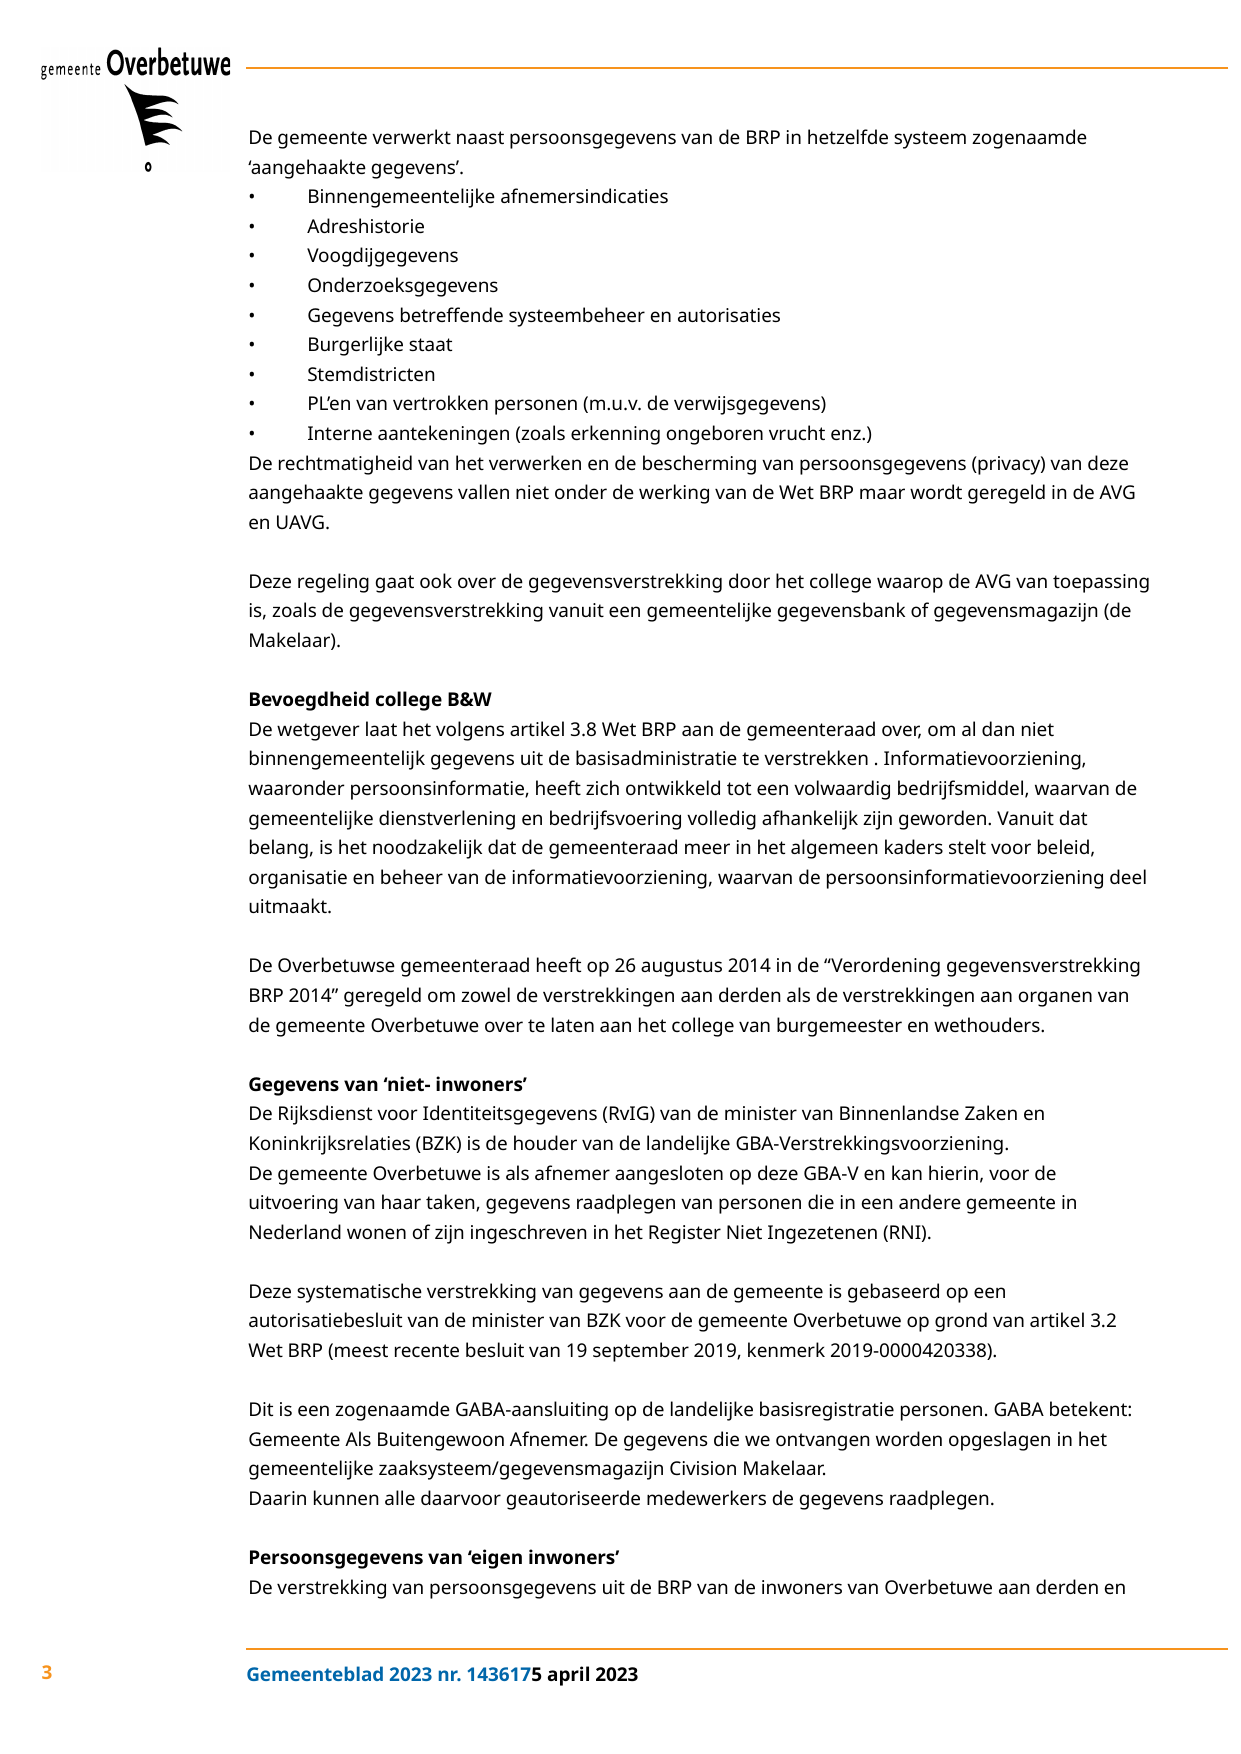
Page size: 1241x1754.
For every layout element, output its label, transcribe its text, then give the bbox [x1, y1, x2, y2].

list Stemdistricten [248, 361, 1152, 387]
text De Rijksdienst voor Identiteitsgegevens (RvIG) van de minister van Binnenlandse Zaken en Koninkrijksrelaties (BZK) is de houder van de landelijke GBA-Verstrekkingsvoorziening. [248, 1101, 1152, 1156]
list Onderzoeksgegevens [248, 272, 1152, 298]
text Bevoegdheid college B&W [248, 686, 1152, 712]
list Burgerlijke staat [248, 331, 1152, 357]
text Daarin kunnen alle daarvoor geautoriseerde medewerkers de gegevens raadplegen. [248, 1485, 1152, 1511]
picture [41, 47, 231, 172]
text Deze regeling gaat ook over de gegevensverstrekking door het college waarop de AVG van toepassing is, zoals de gegevensverstrekking vanuit een gemeentelijke gegevensbank of gegevensmagazijn (de Makelaar). [248, 568, 1152, 653]
text Dit is een zogenaamde GABA-aansluiting op de landelijke basisregistratie personen. GABA betekent: Gemeente Als Buitengewoon Afnemer. De gegevens die we ontvangen worden opgeslagen in het gemeentelijke zaaksysteem/gegevensmagazijn Civision Makelaar. [248, 1396, 1152, 1481]
list Gegevens betreffende systeembeheer en autorisaties [248, 302, 1152, 328]
list Voogdijgegevens [248, 243, 1152, 268]
list Interne aantekeningen (zoals erkenning ongeboren vrucht enz.) [248, 420, 1152, 446]
text De verstrekking van persoonsgegevens uit de BRP van de inwoners van Overbetuwe aan derden en [248, 1574, 1152, 1600]
text De Overbetuwse gemeenteraad heeft op 26 augustus 2014 in de “Verordening gegevensverstrekking BRP 2014” geregeld om zowel de verstrekkingen aan derden als de verstrekkingen aan organen van de gemeente Overbetuwe over te laten aan het college van burgemeester en wethouders. [248, 953, 1152, 1038]
text Gegevens van ‘niet- inwoners’ [248, 1071, 1152, 1097]
list PL’en van vertrokken personen (m.u.v. de verwijsgegevens) [248, 391, 1152, 416]
text De rechtmatigheid van het verwerken en de bescherming van persoonsgegevens (privacy) van deze aangehaakte gegevens vallen niet onder de werking van de Wet BRP maar wordt geregeld in de AVG en UAVG. [248, 450, 1152, 535]
list Binnengemeentelijke afnemersindicaties [248, 183, 1152, 209]
list Adreshistorie [248, 213, 1152, 239]
text De gemeente Overbetuwe is als afnemer aangesloten op deze GBA-V en kan hierin, voor de uitvoering van haar taken, gegevens raadplegen van personen die in een andere gemeente in Nederland wonen of zijn ingeschreven in het Register Niet Ingezetenen (RNI). [248, 1160, 1152, 1245]
text De wetgever laat het volgens artikel 3.8 Wet BRP aan de gemeenteraad over, om al dan niet binnengemeentelijk gegevens uit de basisadministratie te verstrekken . Informatievoorziening, waaronder persoonsinformatie, heeft zich ontwikkeld tot een volwaardig bedrijfsmiddel, waarvan de gemeentelijke dienstverlening en bedrijfsvoering volledig afhankelijk zijn geworden. Vanuit dat belang, is het noodzakelijk dat de gemeenteraad meer in het algemeen kaders stelt voor beleid, organisatie en beheer van de informatievoorziening, waarvan de persoonsinformatievoorziening deel uitmaakt. [248, 716, 1152, 919]
text De gemeente verwerkt naast persoonsgegevens van de BRP in hetzelfde systeem zogenaamde ‘aangehaakte gegevens’. [248, 124, 1152, 180]
text Deze systematische verstrekking van gegevens aan de gemeente is gebaseerd op een autorisatiebesluit van de minister van BZK voor de gemeente Overbetuwe op grond van artikel 3.2 Wet BRP (meest recente besluit van 19 september 2019, kenmerk 2019-0000420338). [248, 1278, 1152, 1363]
text Persoonsgegevens van ‘eigen inwoners’ [248, 1544, 1152, 1570]
